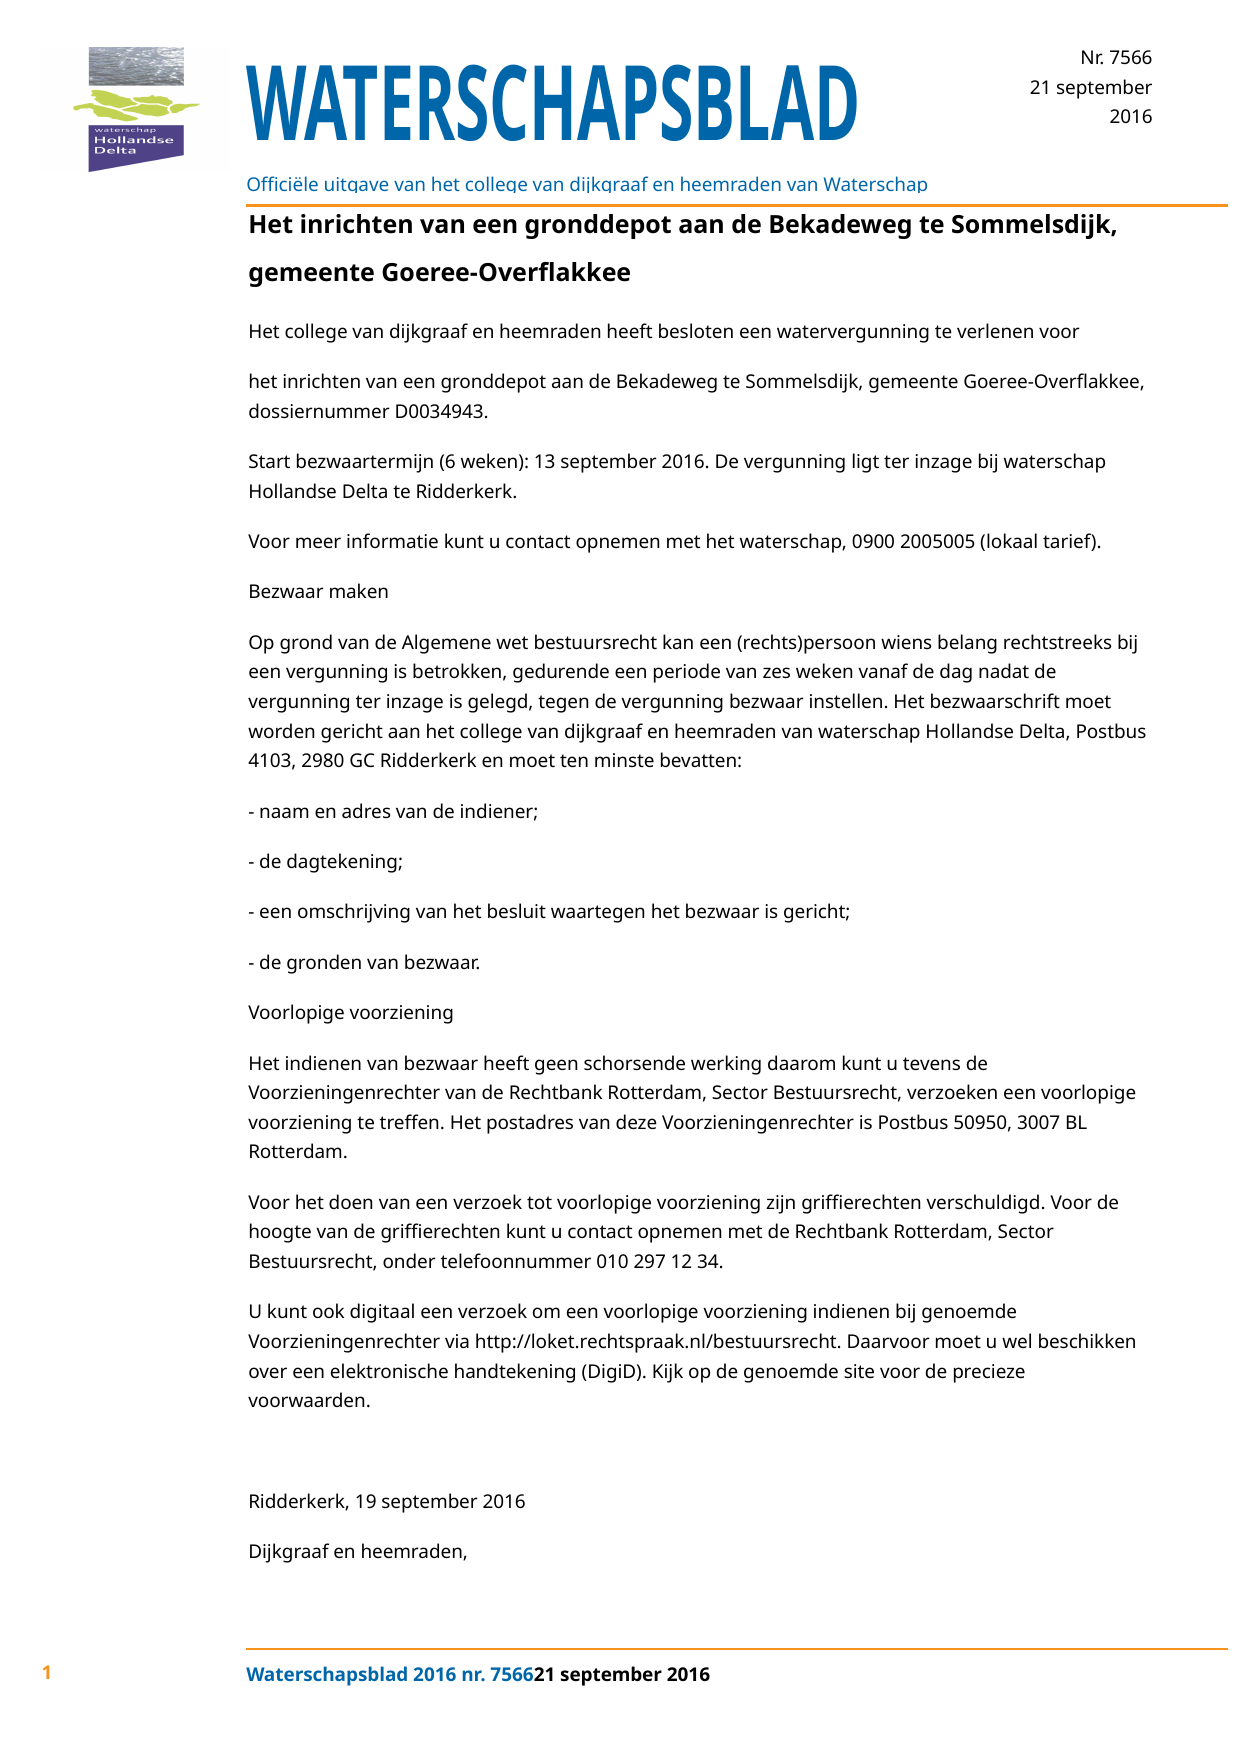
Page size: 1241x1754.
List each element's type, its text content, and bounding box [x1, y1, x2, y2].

text Ridderkerk, 19 september 2016 [248, 1488, 1152, 1514]
text - naam en adres van de indiener; [248, 798, 1152, 824]
text Het indienen van bezwaar heeft geen schorsende werking daarom kunt u tevens de Voorzieningenrechter van de Rechtbank Rotterdam, Sector Bestuursrecht, verzoeken een voorlopige voorziening te treffen. Het postadres van deze Voorzieningenrechter is Postbus 50950, 3007 BL Rotterdam. [248, 1050, 1152, 1164]
text - een omschrijving van het besluit waartegen het bezwaar is gericht; [248, 899, 1152, 924]
text - de gronden van bezwaar. [248, 949, 1152, 975]
text Het college van dijkgraaf en heemraden heeft besloten een watervergunning te verlenen voor [248, 318, 1152, 344]
text Dijkgraaf en heemraden, [248, 1539, 1152, 1564]
text Het inrichten van een gronddepot aan de Bekadeweg te Sommelsdijk, gemeente Goeree-Overflakkee [248, 207, 1152, 288]
text U kunt ook digitaal een verzoek om een voorlopige voorziening indienen bij genoemde Voorzieningenrechter via http://loket.rechtspraak.nl/bestuursrecht. Daarvoor moet u wel beschikken over een elektronische handtekening (DigiD). Kijk op de genoemde site voor de precieze voorwaarden. [248, 1299, 1152, 1413]
text Voor het doen van een verzoek tot voorlopige voorziening zijn griffierechten verschuldigd. Voor de hoogte van de griffierechten kunt u contact opnemen met de Rechtbank Rotterdam, Sector Bestuursrecht, onder telefoonnummer 010 297 12 34. [248, 1189, 1152, 1274]
text - de dagtekening; [248, 848, 1152, 874]
text Bezwaar maken [248, 579, 1152, 604]
text het inrichten van een gronddepot aan de Bekadeweg te Sommelsdijk, gemeente Goeree-Overflakkee, dossiernummer D0034943. [248, 368, 1152, 424]
text Start bezwaartermijn (6 weken): 13 september 2016. De vergunning ligt ter inzage bij waterschap Hollandse Delta te Ridderkerk. [248, 448, 1152, 504]
text Voorlopige voorziening [248, 999, 1152, 1025]
text Op grond van de Algemene wet bestuursrecht kan een (rechts)persoon wiens belang rechtstreeks bij een vergunning is betrokken, gedurende een periode van zes weken vanaf de dag nadat de vergunning ter inzage is gelegd, tegen de vergunning bezwaar instellen. Het bezwaarschrift moet worden gericht aan het college van dijkgraaf en heemraden van waterschap Hollandse Delta, Postbus 4103, 2980 GC Ridderkerk en moet ten minste bevatten: [248, 629, 1152, 773]
picture [41, 47, 231, 172]
text Voor meer informatie kunt u contact opnemen met het waterschap, 0900 2005005 (lokaal tarief). [248, 528, 1152, 554]
